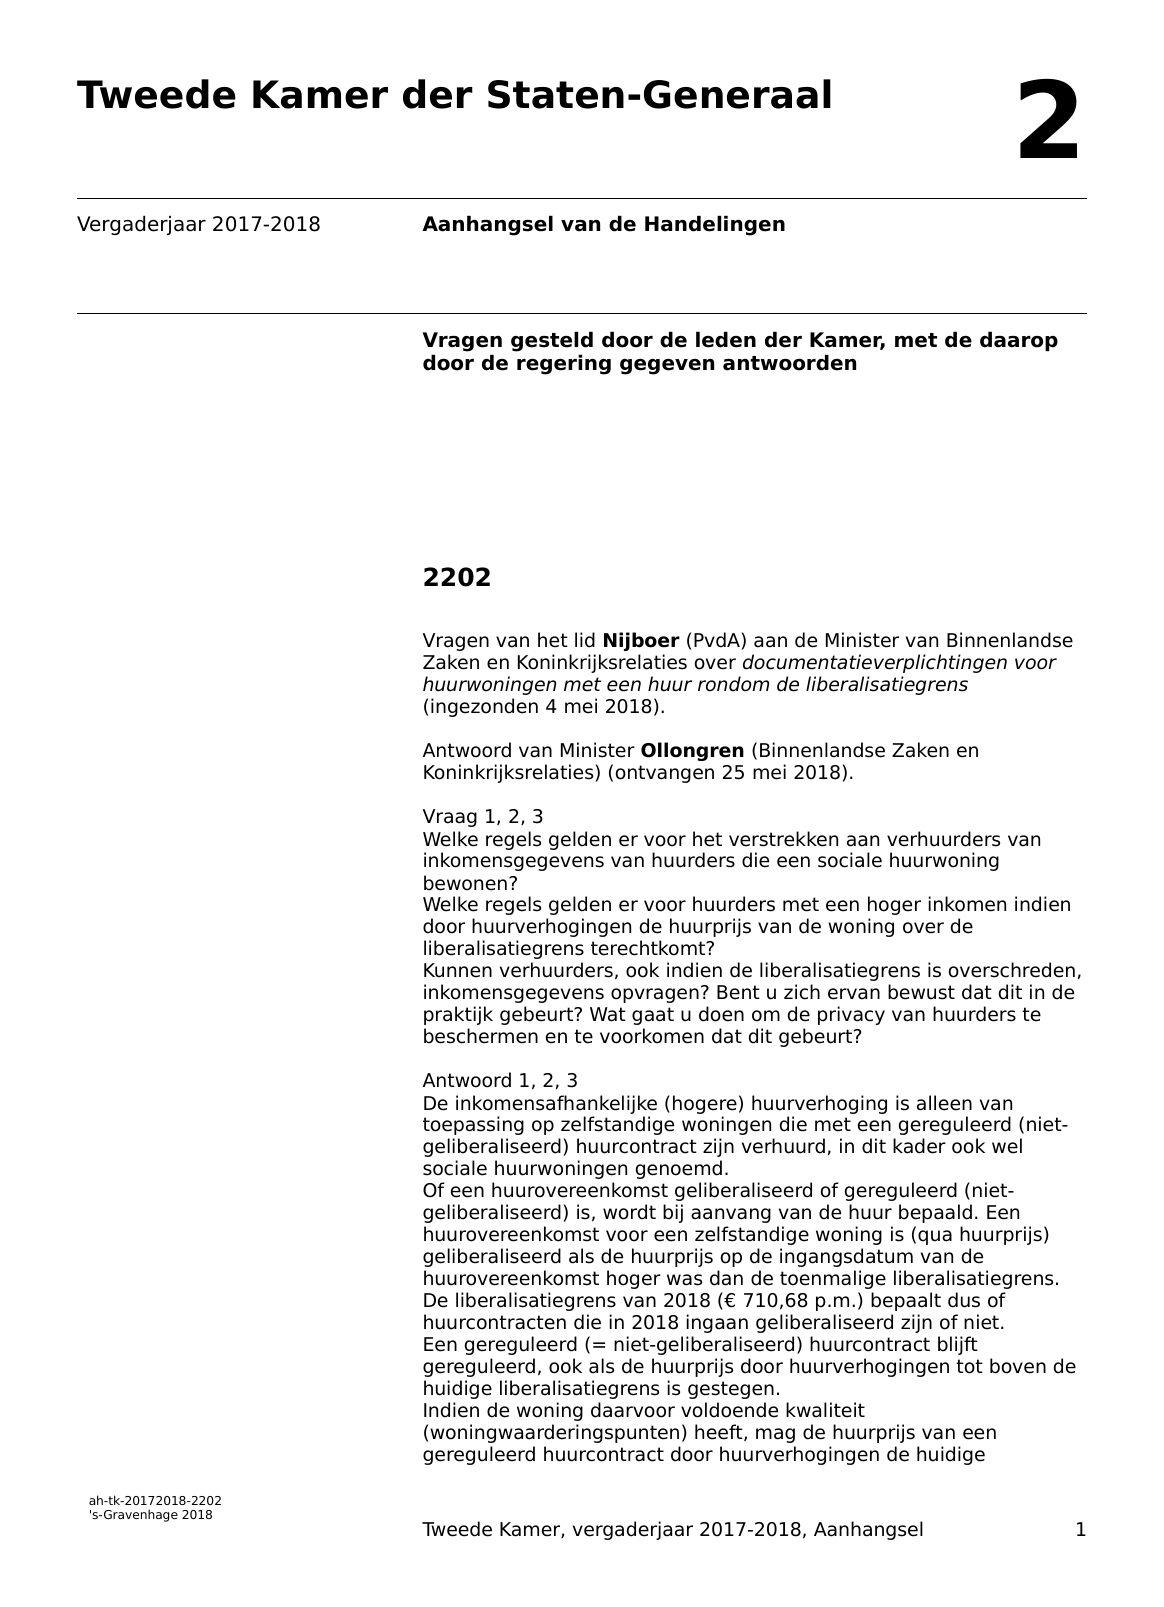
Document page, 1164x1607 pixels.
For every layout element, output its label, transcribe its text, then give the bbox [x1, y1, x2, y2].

table_header Tweede Kamer der Staten-Generaal [77, 59, 886, 198]
text Kunnen verhuurders, ook indien de liberalisatiegrens is overschreden, inkomensgegevens opvragen? Bent u zich ervan bewust dat dit in de praktijk gebeurt? Wat gaat u doen om de privacy van huurders te beschermen en te voorkomen dat dit gebeurt? [422, 960, 1087, 1048]
text 's-Gravenhage 2018 [88, 1508, 323, 1522]
text Welke regels gelden er voor huurders met een hoger inkomen indien door huurverhogingen de huurprijs van de woning over de liberalisatiegrens terechtkomt? [422, 894, 1087, 960]
text Antwoord 1, 2, 3 [422, 1070, 1087, 1092]
table_cell Vergaderjaar 2017-2018 [77, 199, 422, 313]
text Welke regels gelden er voor het verstrekken aan verhuurders van inkomensgegevens van huurders die een sociale huurwoning bewonen? [422, 828, 1087, 894]
table_cell [77, 314, 422, 375]
table_cell Aanhangsel van de Handelingen [422, 199, 1087, 313]
text Een gereguleerd (= niet-geliberaliseerd) huurcontract blijft gereguleerd, ook als de huurprijs door huurverhogingen tot boven de huidige liberalisatiegrens is gestegen. [422, 1334, 1087, 1400]
text 2202 [422, 563, 1087, 592]
text Indien de woning daarvoor voldoende kwaliteit (woningwaarderingspunten) heeft, mag de huurprijs van een gereguleerd huurcontract door huurverhogingen de huidige [422, 1400, 1087, 1466]
text ah-tk-20172018-2202 [88, 1494, 323, 1508]
text De inkomensafhankelijke (hogere) huurverhoging is alleen van toepassing op zelfstandige woningen die met een gereguleerd (niet-geliberaliseerd) huurcontract zijn verhuurd, in dit kader ook wel sociale huurwoningen genoemd. [422, 1092, 1087, 1180]
text Of een huurovereenkomst geliberaliseerd of gereguleerd (niet-geliberaliseerd) is, wordt bij aanvang van de huur bepaald. Een huurovereenkomst voor een zelfstandige woning is (qua huurprijs) geliberaliseerd als de huurprijs op de ingangsdatum van de huurovereenkomst hoger was dan de toenmalige liberalisatiegrens. De liberalisatiegrens van 2018 (€ 710,68 p.m.) bepaalt dus of huurcontracten die in 2018 ingaan geliberaliseerd zijn of niet. [422, 1180, 1087, 1334]
table_header 2 [886, 59, 1087, 198]
table_cell Vragen gesteld door de leden der Kamer, met de daarop door de regering gegeven antwoorden [422, 314, 1087, 375]
text Vraag 1, 2, 3 [422, 806, 1087, 828]
text Vragen van het lid Nijboer (PvdA) aan de Minister van Binnenlandse Zaken en Koninkrijksrelaties over documentatieverplichtingen voor huurwoningen met een huur rondom de liberalisatiegrens (ingezonden 4 mei 2018). [422, 630, 1087, 718]
text Antwoord van Minister Ollongren (Binnenlandse Zaken en Koninkrijksrelaties) (ontvangen 25 mei 2018). [422, 740, 1087, 784]
